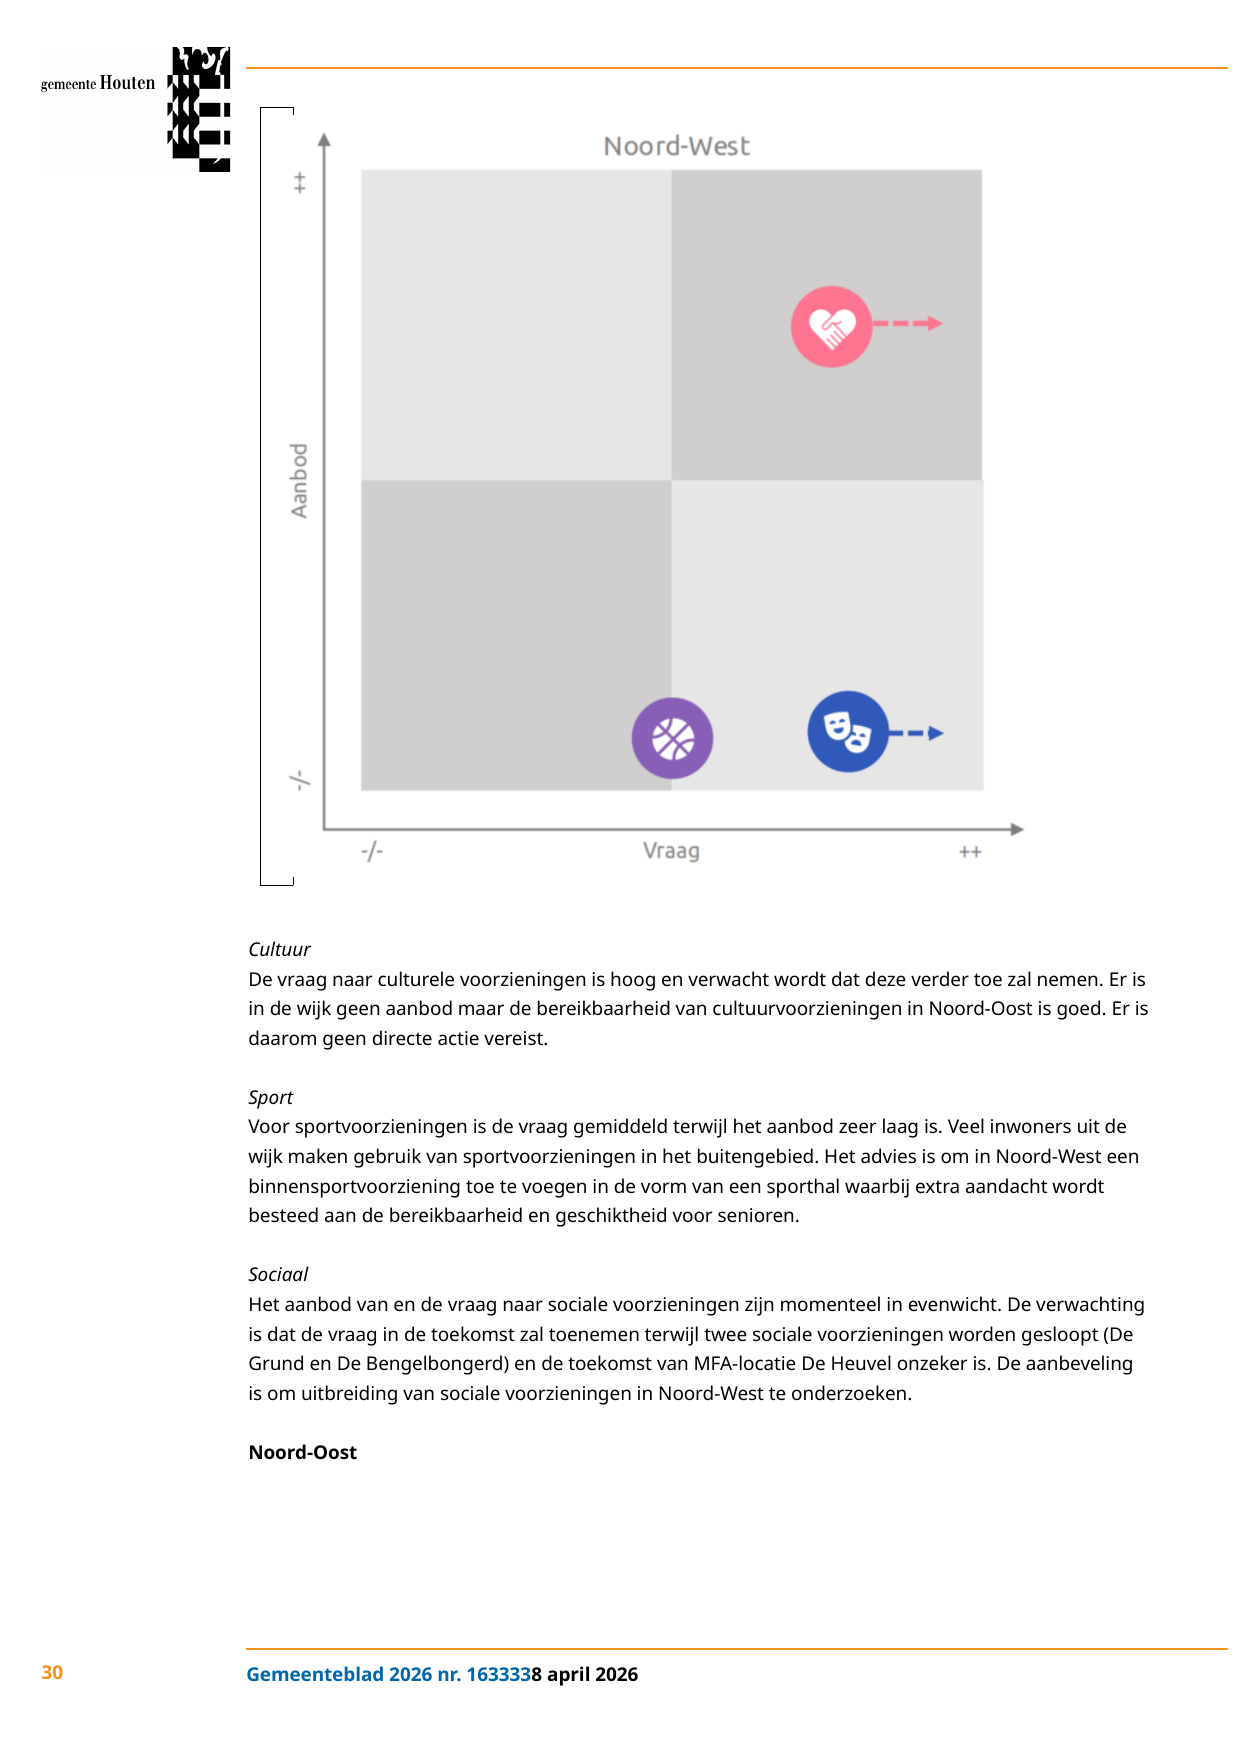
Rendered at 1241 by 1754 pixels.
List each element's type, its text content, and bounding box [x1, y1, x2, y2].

picture [268, 115, 1037, 877]
text Voor sportvoorzieningen is de vraag gemiddeld terwijl het aanbod zeer laag is. Veel inwoners uit de wijk maken gebruik van sportvoorzieningen in het buitengebied. Het advies is om in Noord-West een binnensportvoorziening toe te voegen in de vorm van een sporthal waarbij extra aandacht wordt besteed aan de bereikbaarheid en geschiktheid voor senioren. [248, 1114, 1152, 1228]
text De vraag naar culturele voorzieningen is hoog en verwacht wordt dat deze verder toe zal nemen. Er is in de wijk geen aanbod maar de bereikbaarheid van cultuurvoorzieningen in Noord-Oost is goed. Er is daarom geen directe actie vereist. [248, 966, 1152, 1051]
text Noord-Oost [248, 1439, 1152, 1465]
picture [41, 47, 231, 172]
text Cultuur [248, 936, 1152, 962]
text Het aanbod van en de vraag naar sociale voorzieningen zijn momenteel in evenwicht. De verwachting is dat de vraag in de toekomst zal toenemen terwijl twee sociale voorzieningen worden gesloopt (De Grund en De Bengelbongerd) en de toekomst van MFA-locatie De Heuvel onzeker is. De aanbeveling is om uitbreiding van sociale voorzieningen in Noord-West te onderzoeken. [248, 1291, 1152, 1406]
text Sociaal [248, 1262, 1152, 1287]
text Sport [248, 1084, 1152, 1110]
